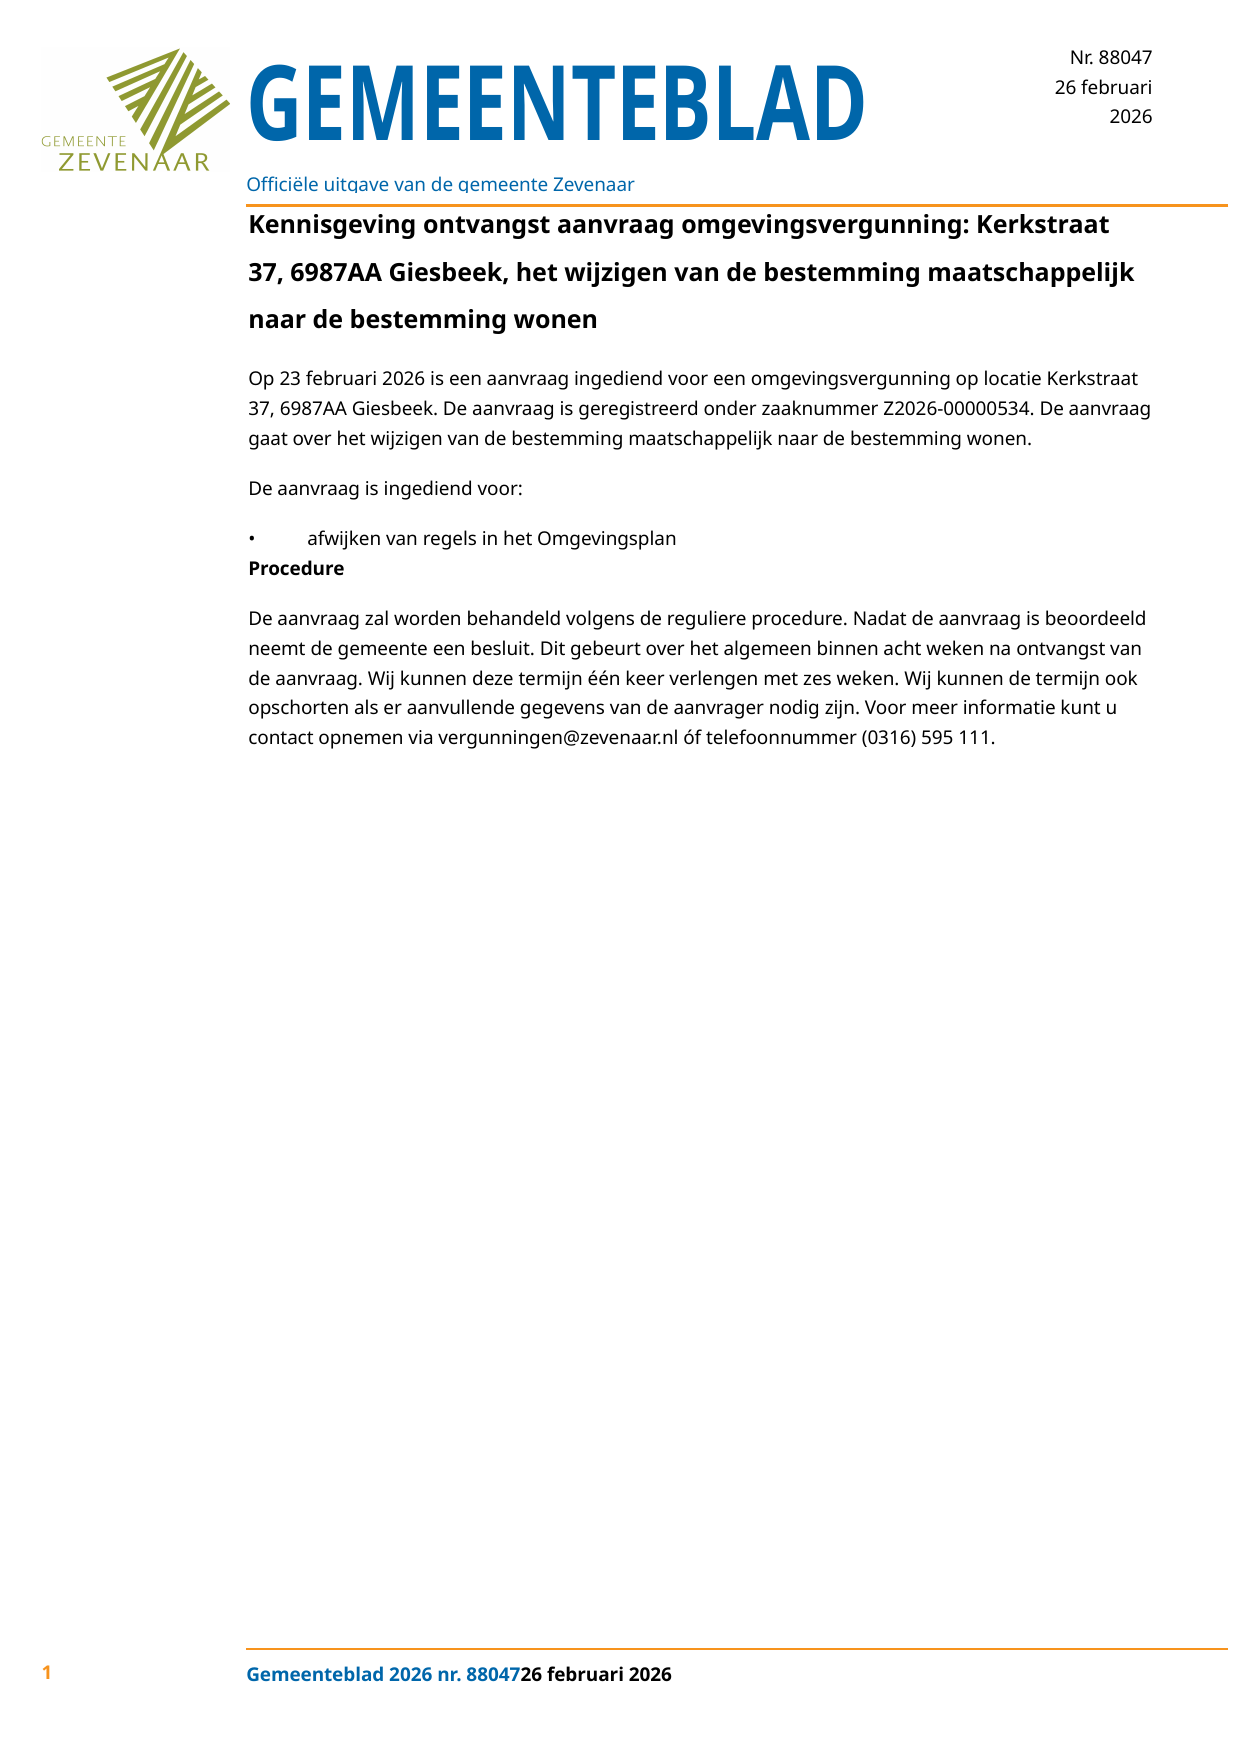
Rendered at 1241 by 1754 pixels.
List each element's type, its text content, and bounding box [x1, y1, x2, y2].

list afwijken van regels in het Omgevingsplan [248, 526, 1152, 551]
text Kennisgeving ontvangst aanvraag omgevingsvergunning: Kerkstraat 37, 6987AA Giesbeek, het wijzigen van de bestemming maatschappelijk naar de bestemming wonen [248, 207, 1152, 336]
text De aanvraag zal worden behandeld volgens de reguliere procedure. Nadat de aanvraag is beoordeeld neemt de gemeente een besluit. Dit gebeurt over het algemeen binnen acht weken na ontvangst van de aanvraag. Wij kunnen deze termijn één keer verlengen met zes weken. Wij kunnen de termijn ook opschorten als er aanvullende gegevens van de aanvrager nodig zijn. Voor meer informatie kunt u contact opnemen via vergunningen@zevenaar.nl óf telefoonnummer (0316) 595 111. [248, 606, 1152, 749]
picture [41, 47, 231, 172]
text Op 23 februari 2026 is een aanvraag ingediend voor een omgevingsvergunning op locatie Kerkstraat 37, 6987AA Giesbeek. De aanvraag is geregistreerd onder zaaknummer Z2026-00000534. De aanvraag gaat over het wijzigen van de bestemming maatschappelijk naar de bestemming wonen. [248, 366, 1152, 450]
text Procedure [248, 555, 1152, 581]
text De aanvraag is ingediend voor: [248, 475, 1152, 501]
